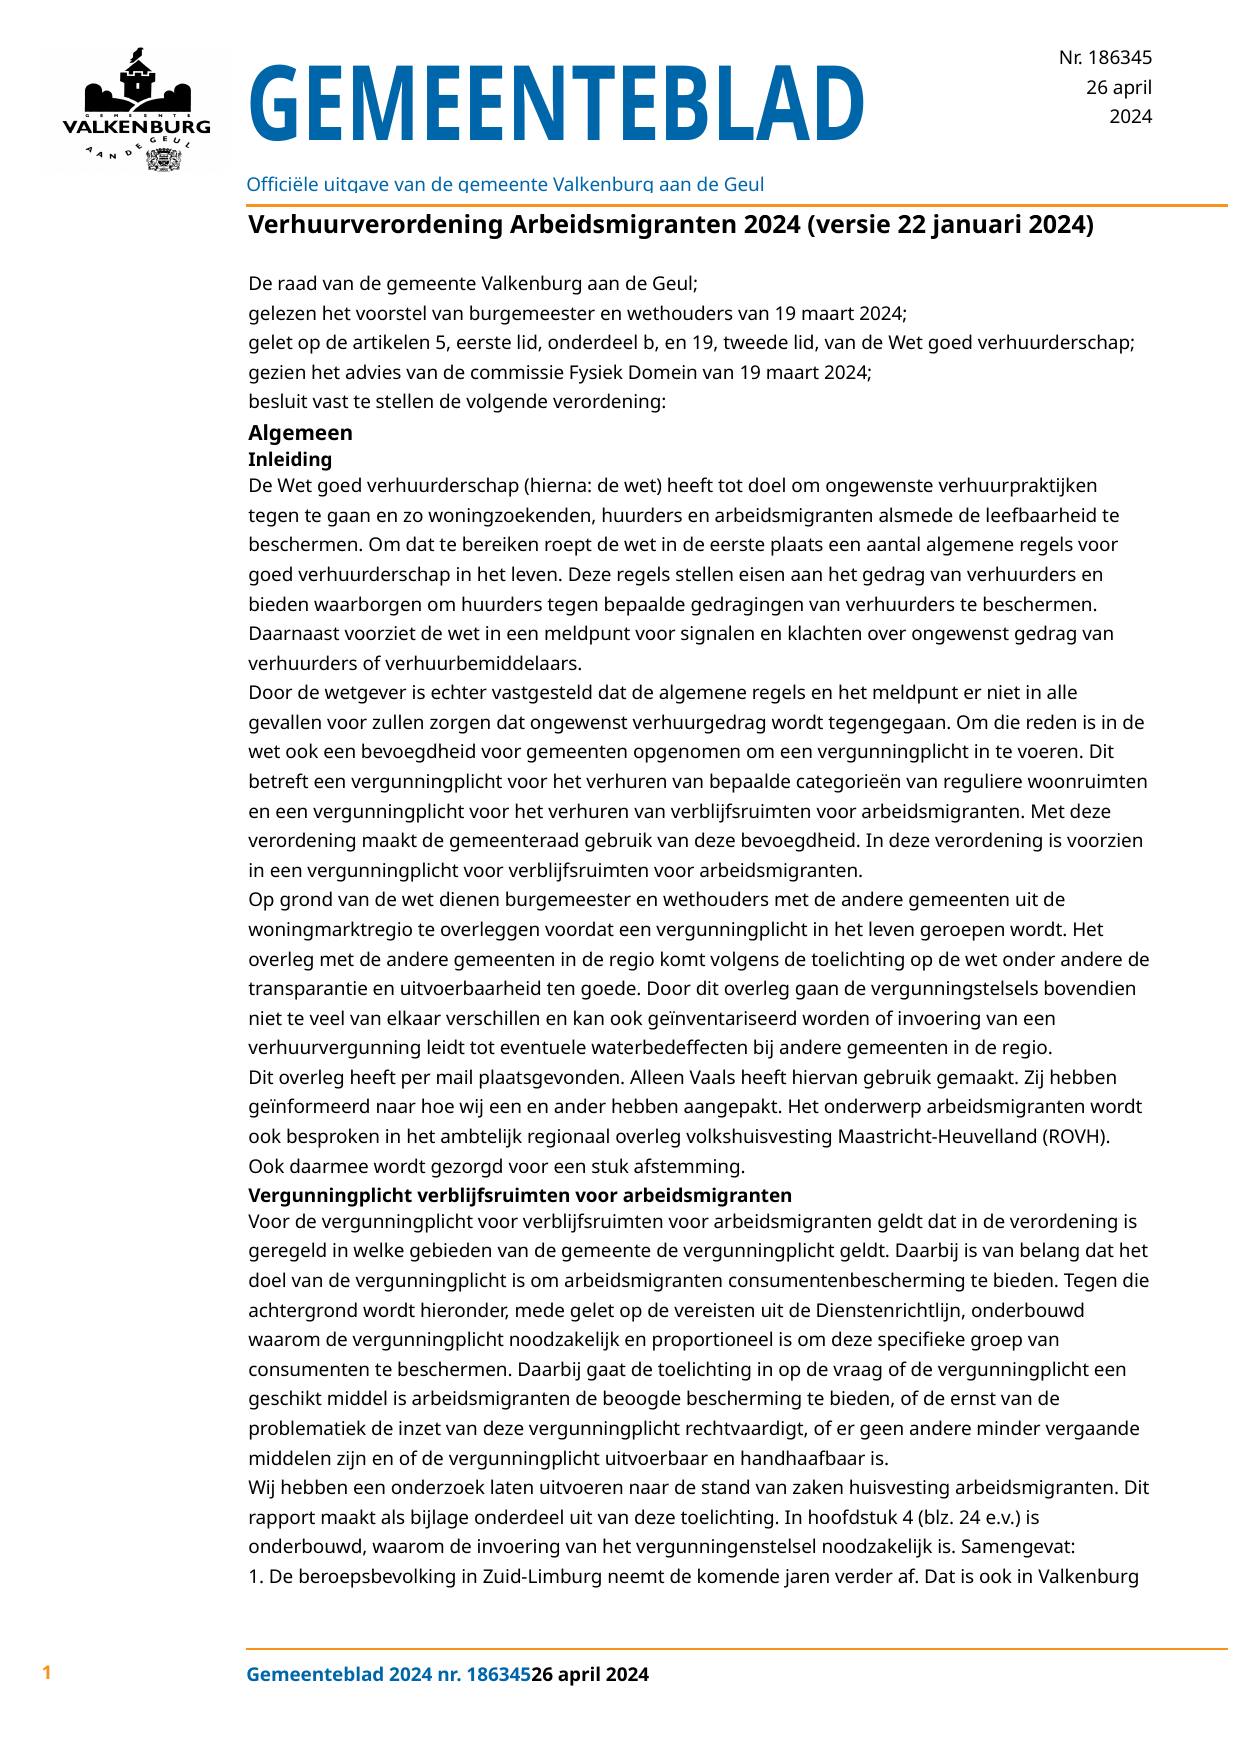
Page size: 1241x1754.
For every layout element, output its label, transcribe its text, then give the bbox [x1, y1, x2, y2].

text Op grond van de wet dienen burgemeester en wethouders met de andere gemeenten uit de woningmarktregio te overleggen voordat een vergunningplicht in het leven geroepen wordt. Het overleg met de andere gemeenten in de regio komt volgens de toelichting op de wet onder andere de transparantie en uitvoerbaarheid ten goede. Door dit overleg gaan de vergunningstelsels bovendien niet te veel van elkaar verschillen en kan ook geïnventariseerd worden of invoering van een verhuurvergunning leidt tot eventuele waterbedeffecten bij andere gemeenten in de regio. [248, 887, 1152, 1060]
picture [41, 47, 231, 172]
text besluit vast te stellen de volgende verordening: [248, 389, 1152, 414]
text De Wet goed verhuurderschap (hierna: de wet) heeft tot doel om ongewenste verhuurpraktijken tegen te gaan en zo woningzoekenden, huurders en arbeidsmigranten alsmede de leefbaarheid te beschermen. Om dat te bereiken roept de wet in de eerste plaats een aantal algemene regels voor goed verhuurderschap in het leven. Deze regels stellen eisen aan het gedrag van verhuurders en bieden waarborgen om huurders tegen bepaalde gedragingen van verhuurders te beschermen. Daarnaast voorziet de wet in een meldpunt voor signalen en klachten over ongewenst gedrag van verhuurders of verhuurbemiddelaars. [248, 472, 1152, 676]
text gezien het advies van de commissie Fysiek Domein van 19 maart 2024; [248, 359, 1152, 385]
text Door de wetgever is echter vastgesteld dat de algemene regels en het meldpunt er niet in alle gevallen voor zullen zorgen dat ongewenst verhuurgedrag wordt tegengegaan. Om die reden is in de wet ook een bevoegdheid voor gemeenten opgenomen om een vergunningplicht in te voeren. Dit betreft een vergunningplicht voor het verhuren van bepaalde categorieën van reguliere woonruimten en een vergunningplicht voor het verhuren van verblijfsruimten voor arbeidsmigranten. Met deze verordening maakt de gemeenteraad gebruik van deze bevoegdheid. In deze verordening is voorzien in een vergunningplicht voor verblijfsruimten voor arbeidsmigranten. [248, 679, 1152, 883]
text Verhuurverordening Arbeidsmigranten 2024 (versie 22 januari 2024) [248, 207, 1152, 241]
text Inleiding [248, 447, 1152, 472]
text gelet op de artikelen 5, eerste lid, onderdeel b, en 19, tweede lid, van de Wet goed verhuurderschap; [248, 329, 1152, 355]
text Voor de vergunningplicht voor verblijfsruimten voor arbeidsmigranten geldt dat in de verordening is geregeld in welke gebieden van de gemeente de vergunningplicht geldt. Daarbij is van belang dat het doel van de vergunningplicht is om arbeidsmigranten consumentenbescherming te bieden. Tegen die achtergrond wordt hieronder, mede gelet op de vereisten uit de Dienstenrichtlijn, onderbouwd waarom de vergunningplicht noodzakelijk en proportioneel is om deze specifieke groep van consumenten te beschermen. Daarbij gaat de toelichting in op de vraag of de vergunningplicht een geschikt middel is arbeidsmigranten de beoogde bescherming te bieden, of de ernst van de problematiek de inzet van deze vergunningplicht rechtvaardigt, of er geen andere minder vergaande middelen zijn en of de vergunningplicht uitvoerbaar en handhaafbaar is. [248, 1208, 1152, 1471]
text 1. De beroepsbevolking in Zuid-Limburg neemt de komende jaren verder af. Dat is ook in Valkenburg [248, 1563, 1152, 1589]
text Wij hebben een onderzoek laten uitvoeren naar de stand van zaken huisvesting arbeidsmigranten. Dit rapport maakt als bijlage onderdeel uit van deze toelichting. In hoofdstuk 4 (blz. 24 e.v.) is onderbouwd, waarom de invoering van het vergunningenstelsel noodzakelijk is. Samengevat: [248, 1474, 1152, 1559]
text Algemeen [248, 418, 1152, 447]
text gelezen het voorstel van burgemeester en wethouders van 19 maart 2024; [248, 300, 1152, 326]
text De raad van de gemeente Valkenburg aan de Geul; [248, 270, 1152, 296]
text Dit overleg heeft per mail plaatsgevonden. Alleen Vaals heeft hiervan gebruik gemaakt. Zij hebben geïnformeerd naar hoe wij een en ander hebben aangepakt. Het onderwerp arbeidsmigranten wordt ook besproken in het ambtelijk regionaal overleg volkshuisvesting Maastricht-Heuvelland (ROVH). Ook daarmee wordt gezorgd voor een stuk afstemming. [248, 1064, 1152, 1178]
text Vergunningplicht verblijfsruimten voor arbeidsmigranten [248, 1182, 1152, 1208]
